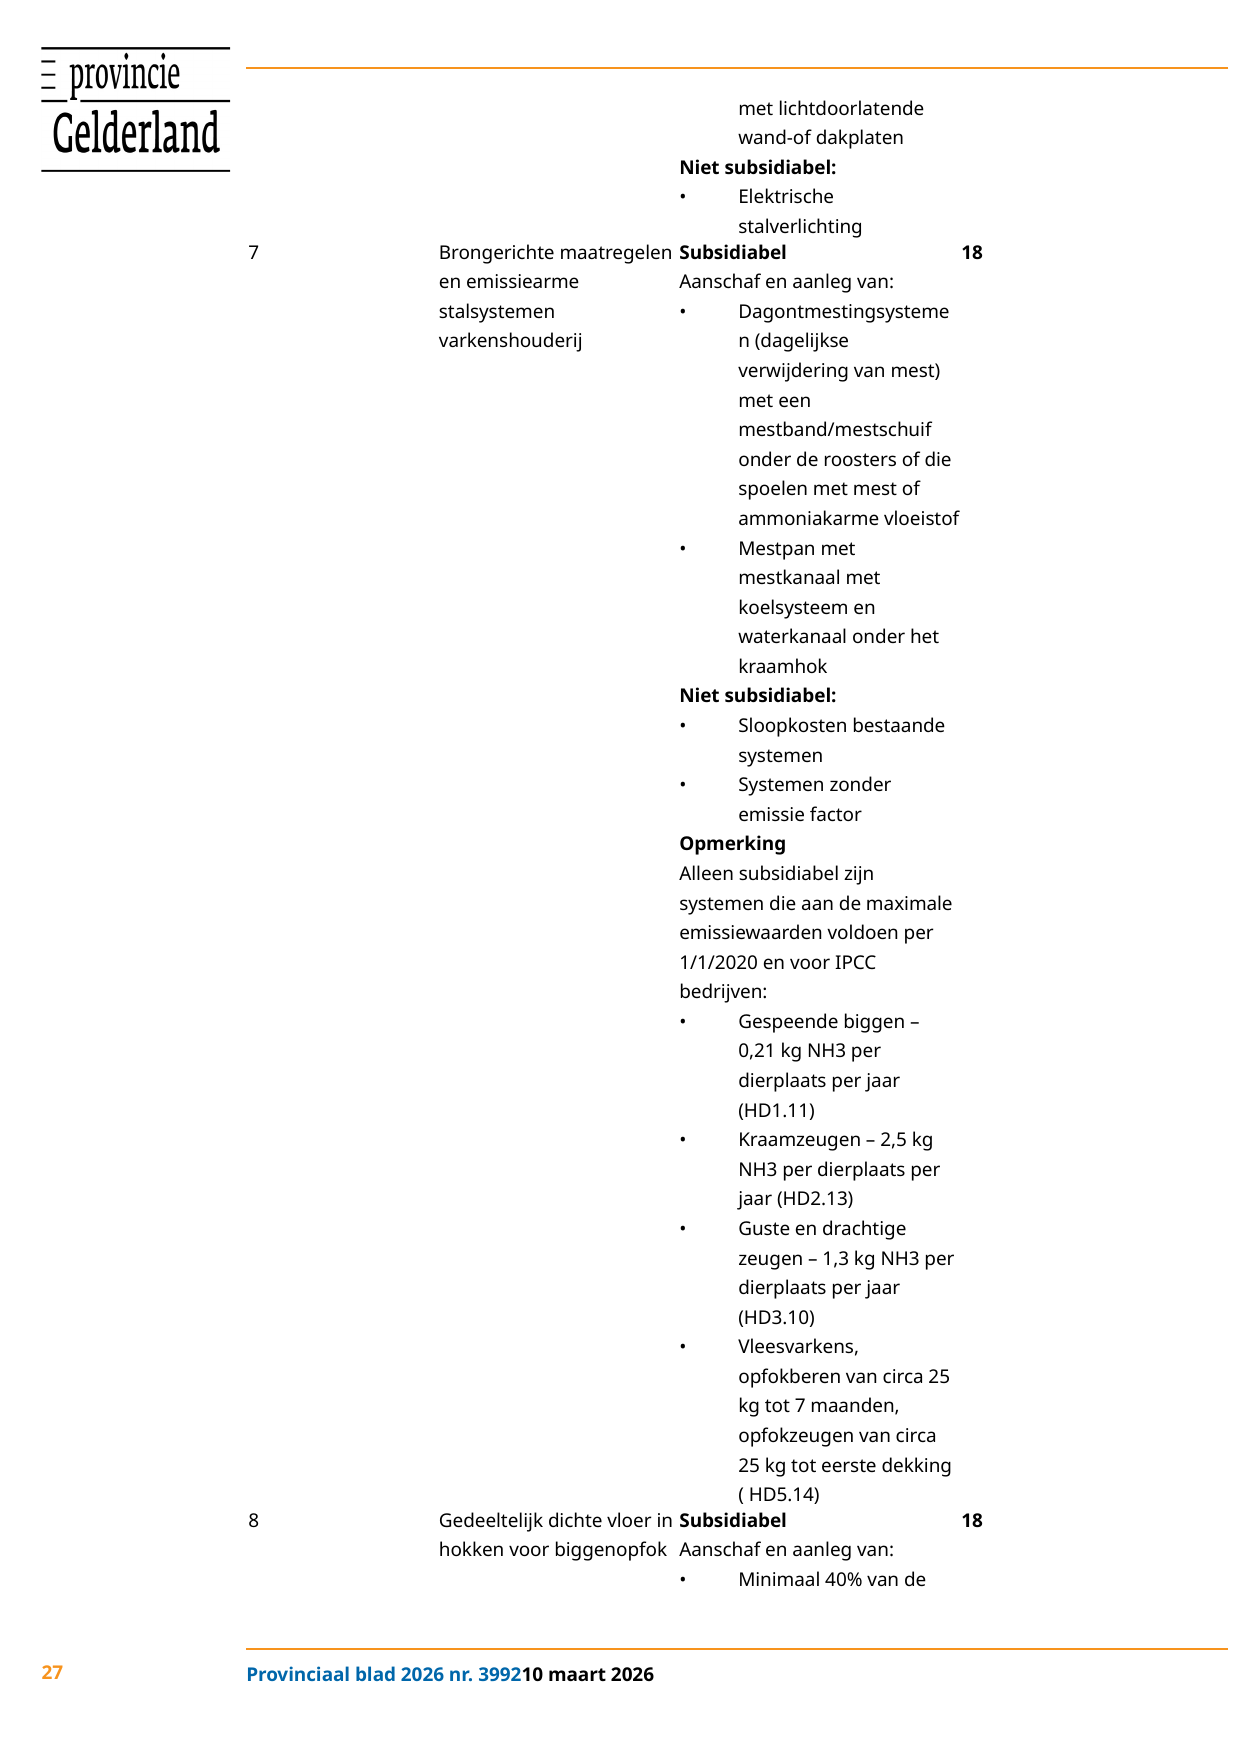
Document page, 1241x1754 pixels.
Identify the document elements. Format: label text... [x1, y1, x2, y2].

table_cell [961, 95, 1152, 239]
table_cell Subsidiabel Aanschaf en aanleg van: Dagontmestingsystemen (dagelijkse verwijdering van mest) met een mestband/mestschuif onder de roosters of die spoelen met mest of ammoniakarme vloeistof Mestpan met mestkanaal met koelsysteem en waterkanaal onder het kraamhok Niet subsidiabel: Sloopkosten bestaande systemen Systemen zonder emissie factor Opmerking Alleen subsidiabel zijn systemen die aan de maximale emissiewaarden voldoen per 1/1/2020 en voor IPCC bedrijven: Gespeende biggen – 0,21 kg NH3 per dierplaats per jaar (HD1.11) Kraamzeugen – 2,5 kg NH3 per dierplaats per jaar (HD2.13) Guste en drachtige zeugen – 1,3 kg NH3 per dierplaats per jaar (HD3.10) Vleesvarkens, opfokberen van circa 25 kg tot 7 maanden, opfokzeugen van circa 25 kg tot eerste dekking ( HD5.14) [679, 239, 961, 1507]
table_cell 7 [248, 239, 439, 1507]
table_cell 18 [961, 1507, 1152, 1592]
picture [41, 47, 231, 172]
table_cell [439, 95, 679, 239]
table_cell Brongerichte maatregelen en emissiearme stalsystemen varkenshouderij [439, 239, 679, 1507]
table_cell Subsidiabel Aanschaf en aanleg van: Minimaal 40% van de [679, 1507, 961, 1592]
table_cell 8 [248, 1507, 439, 1592]
table_cell met lichtdoorlatende wand-of dakplaten Niet subsidiabel: Elektrische stalverlichting [679, 95, 961, 239]
table_cell 18 [961, 239, 1152, 1507]
table_cell Gedeeltelijk dichte vloer in hokken voor biggenopfok [439, 1507, 679, 1592]
table_cell [248, 95, 439, 239]
